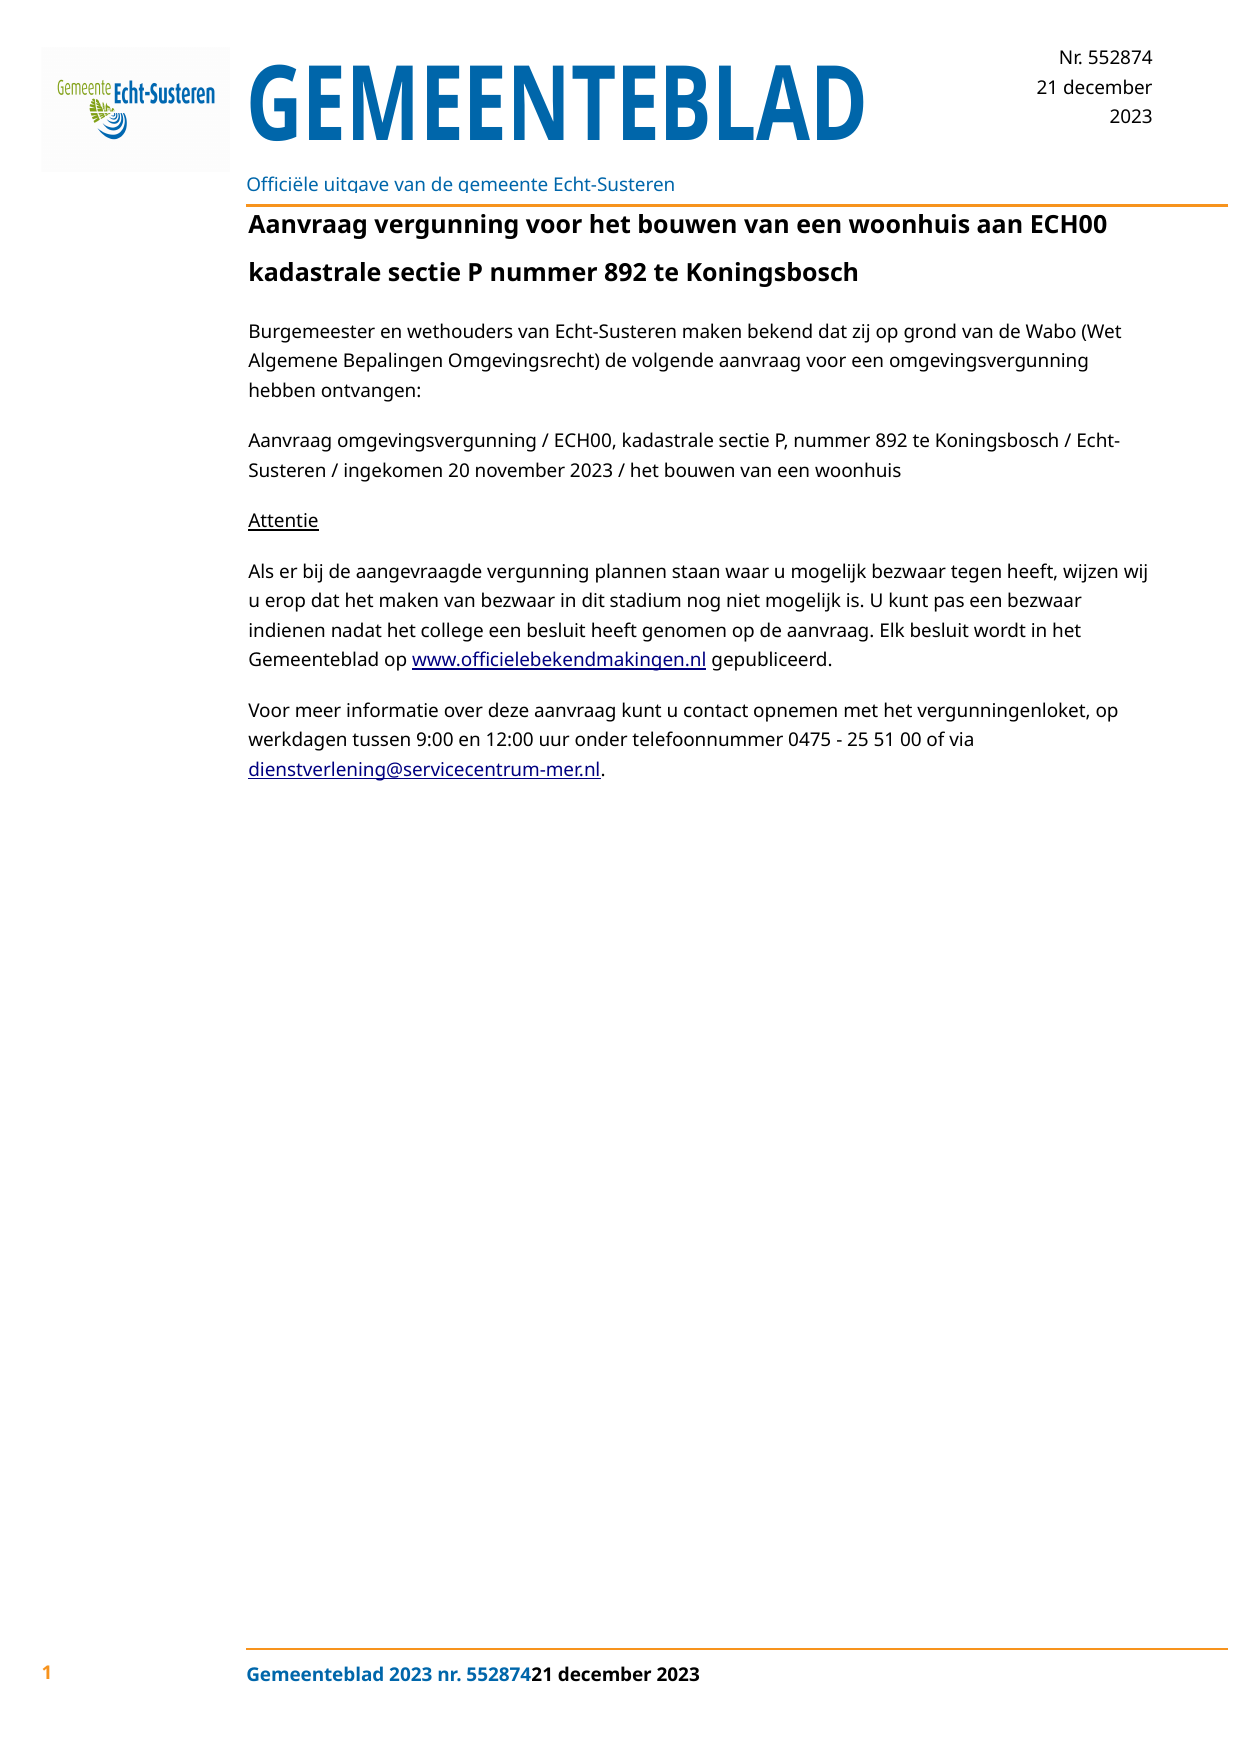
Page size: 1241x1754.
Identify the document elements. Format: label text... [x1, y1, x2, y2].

text Voor meer informatie over deze aanvraag kunt u contact opnemen met het vergunningenloket, op werkdagen tussen 9:00 en 12:00 uur onder telefoonnummer 0475 - 25 51 00 of via dienstverlening@servicecentrum-mer.nl. [248, 697, 1152, 782]
text Als er bij de aangevraagde vergunning plannen staan waar u mogelijk bezwaar tegen heeft, wijzen wij u erop dat het maken van bezwaar in dit stadium nog niet mogelijk is. U kunt pas een bezwaar indienen nadat het college een besluit heeft genomen op de aanvraag. Elk besluit wordt in het Gemeenteblad op www.officielebekendmakingen.nl gepubliceerd. [248, 558, 1152, 672]
text Attentie [248, 507, 1152, 533]
text Aanvraag omgevingsvergunning / ECH00, kadastrale sectie P, nummer 892 te Koningsbosch / Echt-Susteren / ingekomen 20 november 2023 / het bouwen van een woonhuis [248, 427, 1152, 483]
text Aanvraag vergunning voor het bouwen van een woonhuis aan ECH00 kadastrale sectie P nummer 892 te Koningsbosch [248, 207, 1152, 288]
picture [41, 47, 231, 172]
text Burgemeester en wethouders van Echt-Susteren maken bekend dat zij op grond van de Wabo (Wet Algemene Bepalingen Omgevingsrecht) de volgende aanvraag voor een omgevingsvergunning hebben ontvangen: [248, 318, 1152, 403]
